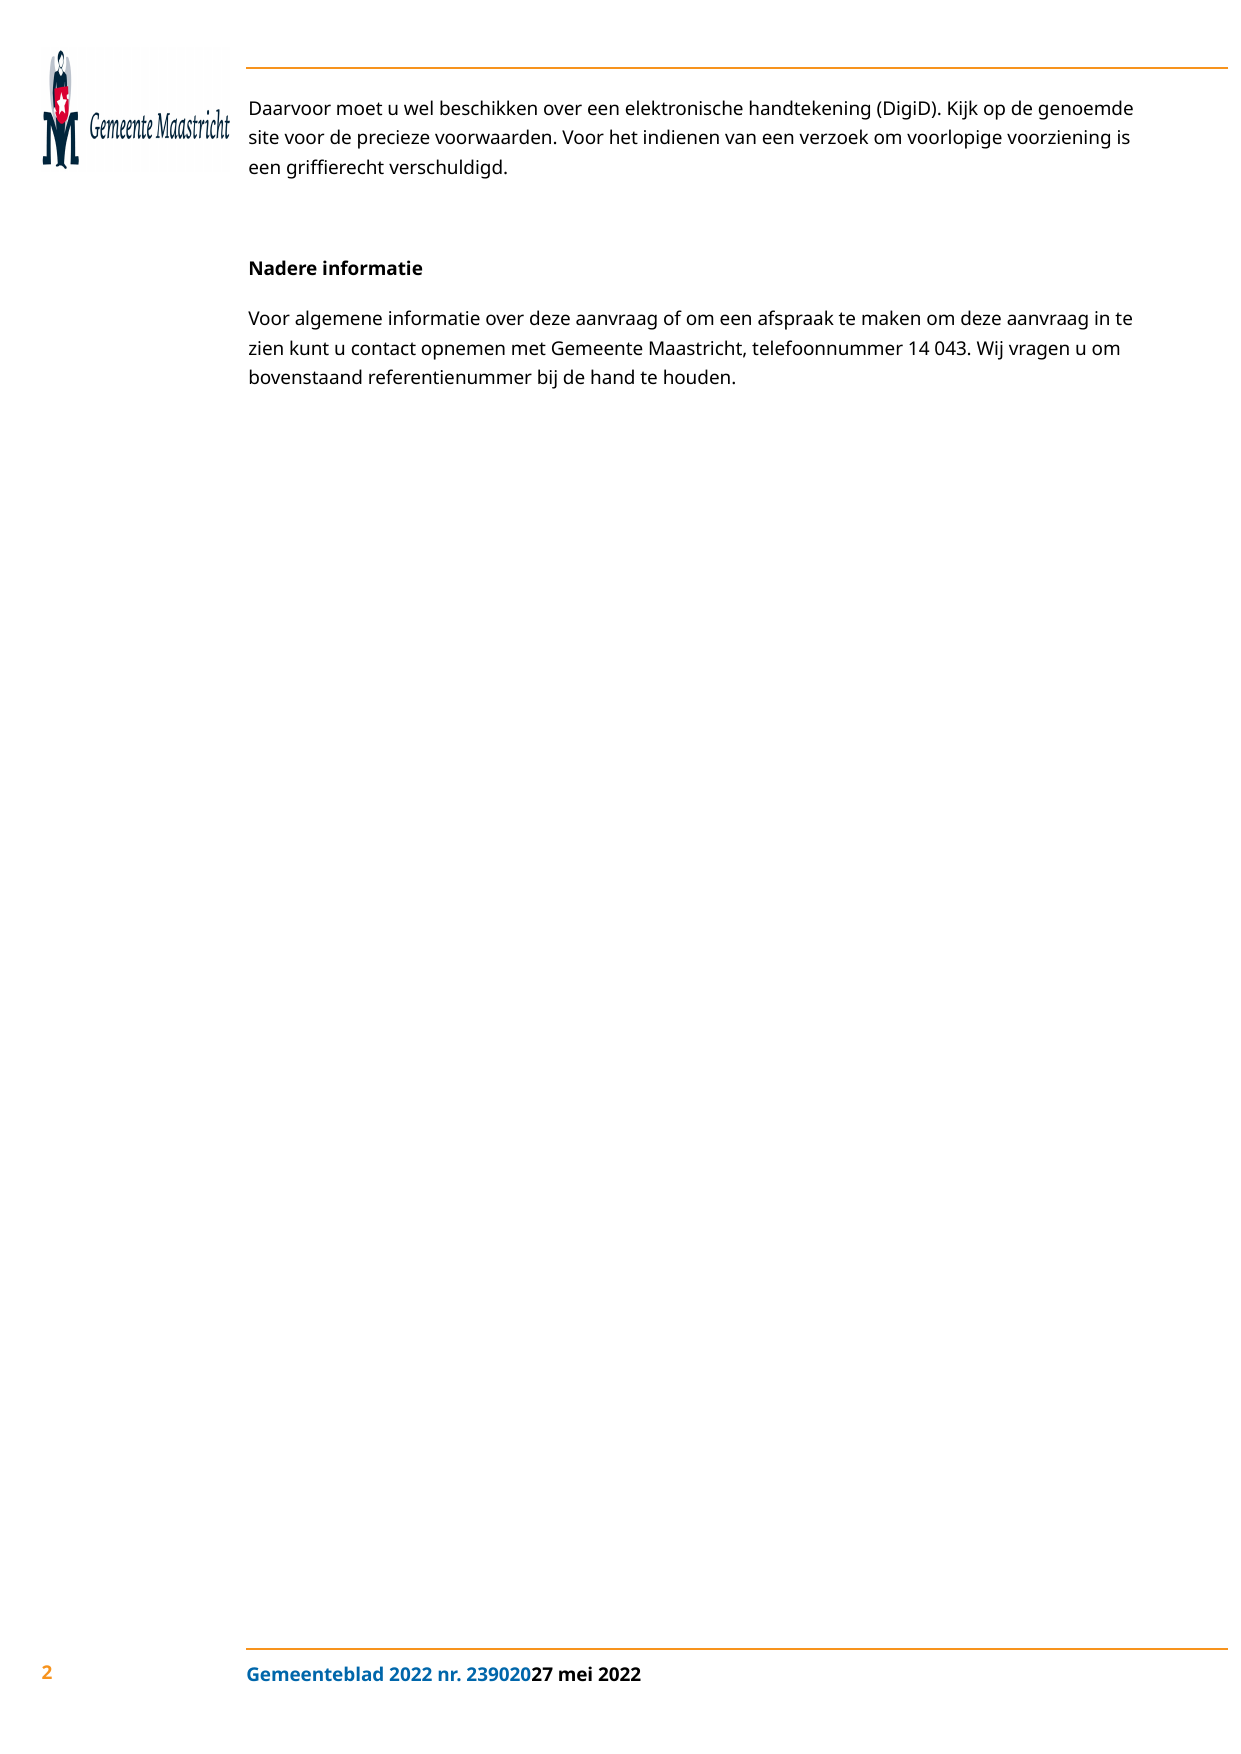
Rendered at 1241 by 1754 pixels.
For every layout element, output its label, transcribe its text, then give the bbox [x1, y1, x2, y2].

text Voor algemene informatie over deze aanvraag of om een afspraak te maken om deze aanvraag in te zien kunt u contact opnemen met Gemeente Maastricht, telefoonnummer 14 043. Wij vragen u om bovenstaand referentienummer bij de hand te houden. [248, 305, 1152, 390]
text Daarvoor moet u wel beschikken over een elektronische handtekening (DigiD). Kijk op de genoemde site voor de precieze voorwaarden. Voor het indienen van een verzoek om voorlopige voorziening is een griffierecht verschuldigd. [248, 95, 1152, 180]
text Nadere informatie [248, 255, 1152, 281]
picture [41, 47, 231, 172]
